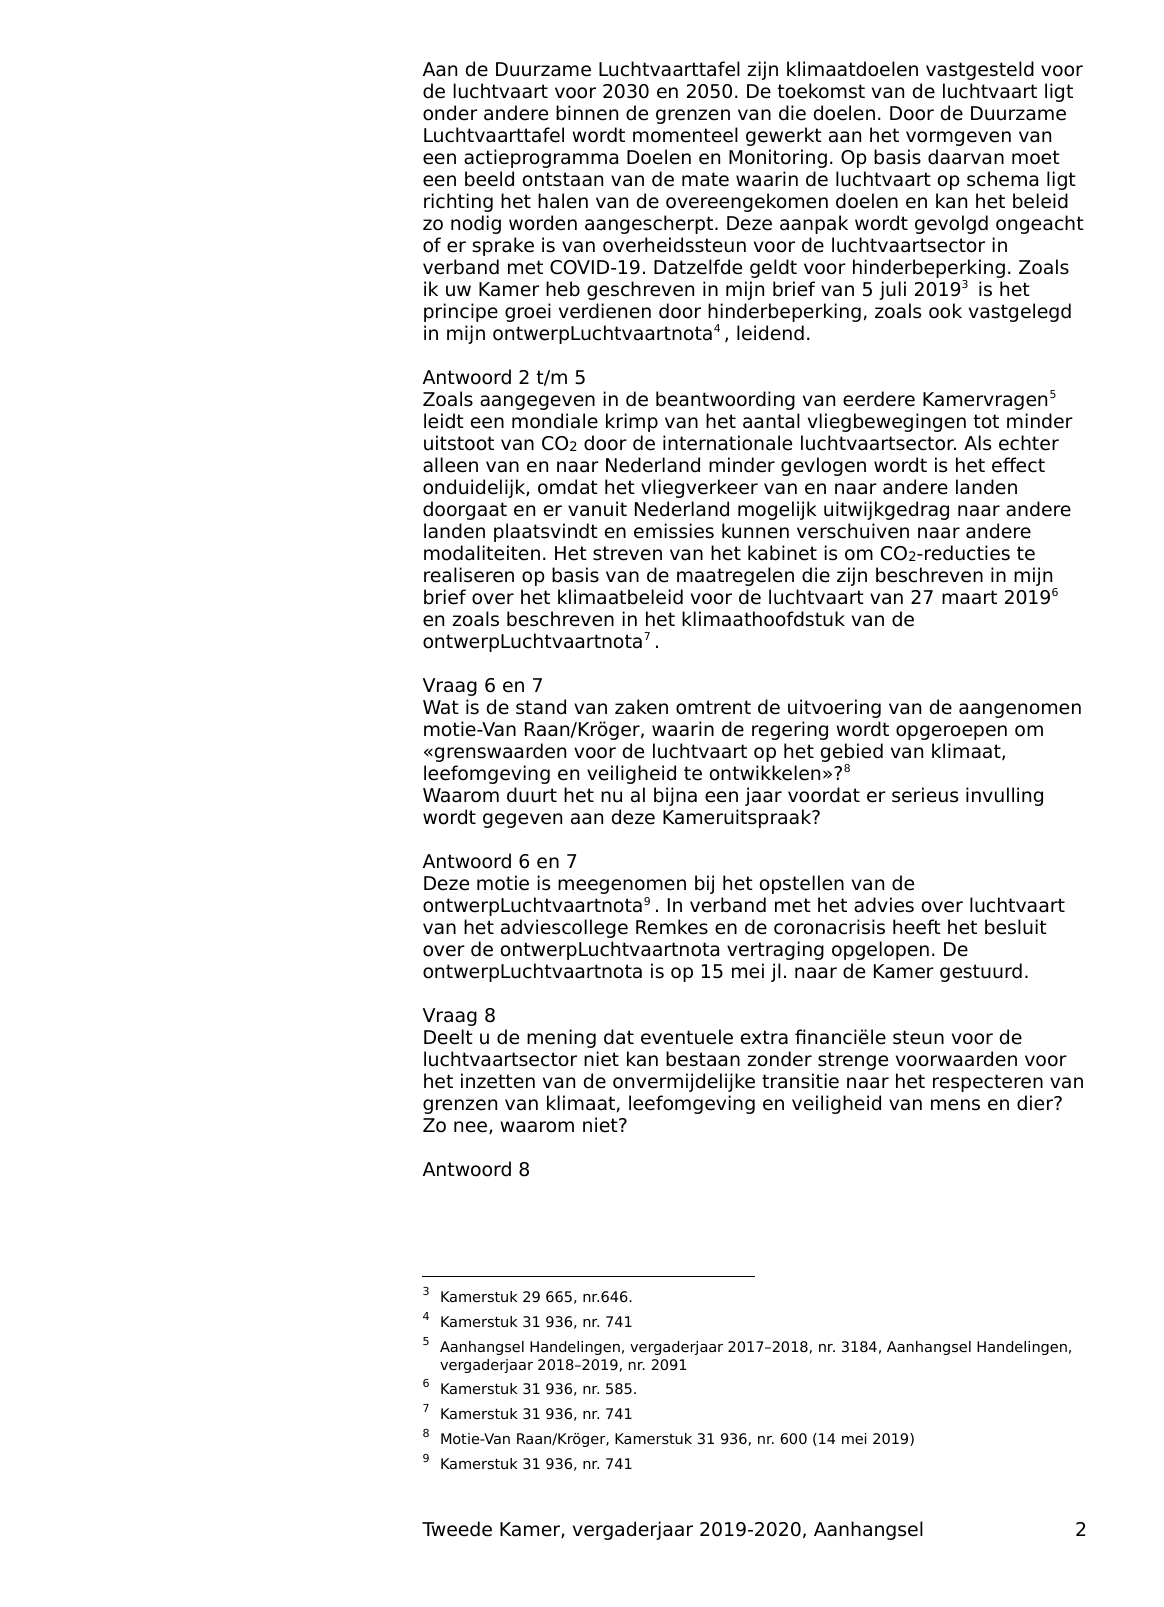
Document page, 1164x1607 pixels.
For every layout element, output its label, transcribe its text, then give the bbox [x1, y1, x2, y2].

text Antwoord 8 [422, 1159, 1087, 1181]
text Motie-Van Raan/Kröger, Kamerstuk 31 936, nr. 600 (14 mei 2019) [422, 1427, 1087, 1449]
text Vraag 6 en 7 [422, 675, 1087, 697]
text Kamerstuk 31 936, nr. 741 [422, 1402, 1087, 1424]
text Vraag 8 [422, 1005, 1087, 1027]
text Aan de Duurzame Luchtvaarttafel zijn klimaatdoelen vastgesteld voor de luchtvaart voor 2030 en 2050. De toekomst van de luchtvaart ligt onder andere binnen de grenzen van die doelen. Door de Duurzame Luchtvaarttafel wordt momenteel gewerkt aan het vormgeven van een actieprogramma Doelen en Monitoring. Op basis daarvan moet een beeld ontstaan van de mate waarin de luchtvaart op schema ligt richting het halen van de overeengekomen doelen en kan het beleid zo nodig worden aangescherpt. Deze aanpak wordt gevolgd ongeacht of er sprake is van overheidssteun voor de luchtvaartsector in verband met COVID-19. Datzelfde geldt voor hinderbeperking. Zoals ik uw Kamer heb geschreven in mijn brief van 5 juli 2019 is het principe groei verdienen door hinderbeperking, zoals ook vastgelegd in mijn ontwerpLuchtvaartnota, leidend. [422, 59, 1087, 345]
text Aanhangsel Handelingen, vergaderjaar 2017–2018, nr. 3184, Aanhangsel Handelingen, vergaderjaar 2018–2019, nr. 2091 [422, 1335, 1087, 1374]
text Kamerstuk 31 936, nr. 741 [422, 1452, 1087, 1474]
text Kamerstuk 31 936, nr. 741 [422, 1310, 1087, 1332]
text Zoals aangegeven in de beantwoording van eerdere Kamervragen leidt een mondiale krimp van het aantal vliegbewegingen tot minder uitstoot van CO2 door de internationale luchtvaartsector. Als echter alleen van en naar Nederland minder gevlogen wordt is het effect onduidelijk, omdat het vliegverkeer van en naar andere landen doorgaat en er vanuit Nederland mogelijk uitwijkgedrag naar andere landen plaatsvindt en emissies kunnen verschuiven naar andere modaliteiten. Het streven van het kabinet is om CO2-reducties te realiseren op basis van de maatregelen die zijn beschreven in mijn brief over het klimaatbeleid voor de luchtvaart van 27 maart 2019 en zoals beschreven in het klimaathoofdstuk van de ontwerpLuchtvaartnota. [422, 389, 1087, 653]
text Kamerstuk 29 665, nr.646. [422, 1285, 1087, 1307]
text Wat is de stand van zaken omtrent de uitvoering van de aangenomen motie-Van Raan/Kröger, waarin de regering wordt opgeroepen om «grenswaarden voor de luchtvaart op het gebied van klimaat, leefomgeving en veiligheid te ontwikkelen»? [422, 697, 1087, 785]
text Deze motie is meegenomen bij het opstellen van de ontwerpLuchtvaartnota. In verband met het advies over luchtvaart van het adviescollege Remkes en de coronacrisis heeft het besluit over de ontwerpLuchtvaartnota vertraging opgelopen. De ontwerpLuchtvaartnota is op 15 mei jl. naar de Kamer gestuurd. [422, 873, 1087, 983]
text Deelt u de mening dat eventuele extra financiële steun voor de luchtvaartsector niet kan bestaan zonder strenge voorwaarden voor het inzetten van de onvermijdelijke transitie naar het respecteren van grenzen van klimaat, leefomgeving en veiligheid van mens en dier? Zo nee, waarom niet? [422, 1027, 1087, 1137]
text Kamerstuk 31 936, nr. 585. [422, 1377, 1087, 1399]
text Waarom duurt het nu al bijna een jaar voordat er serieus invulling wordt gegeven aan deze Kameruitspraak? [422, 785, 1087, 829]
text Antwoord 2 t/m 5 [422, 367, 1087, 389]
text Antwoord 6 en 7 [422, 851, 1087, 873]
